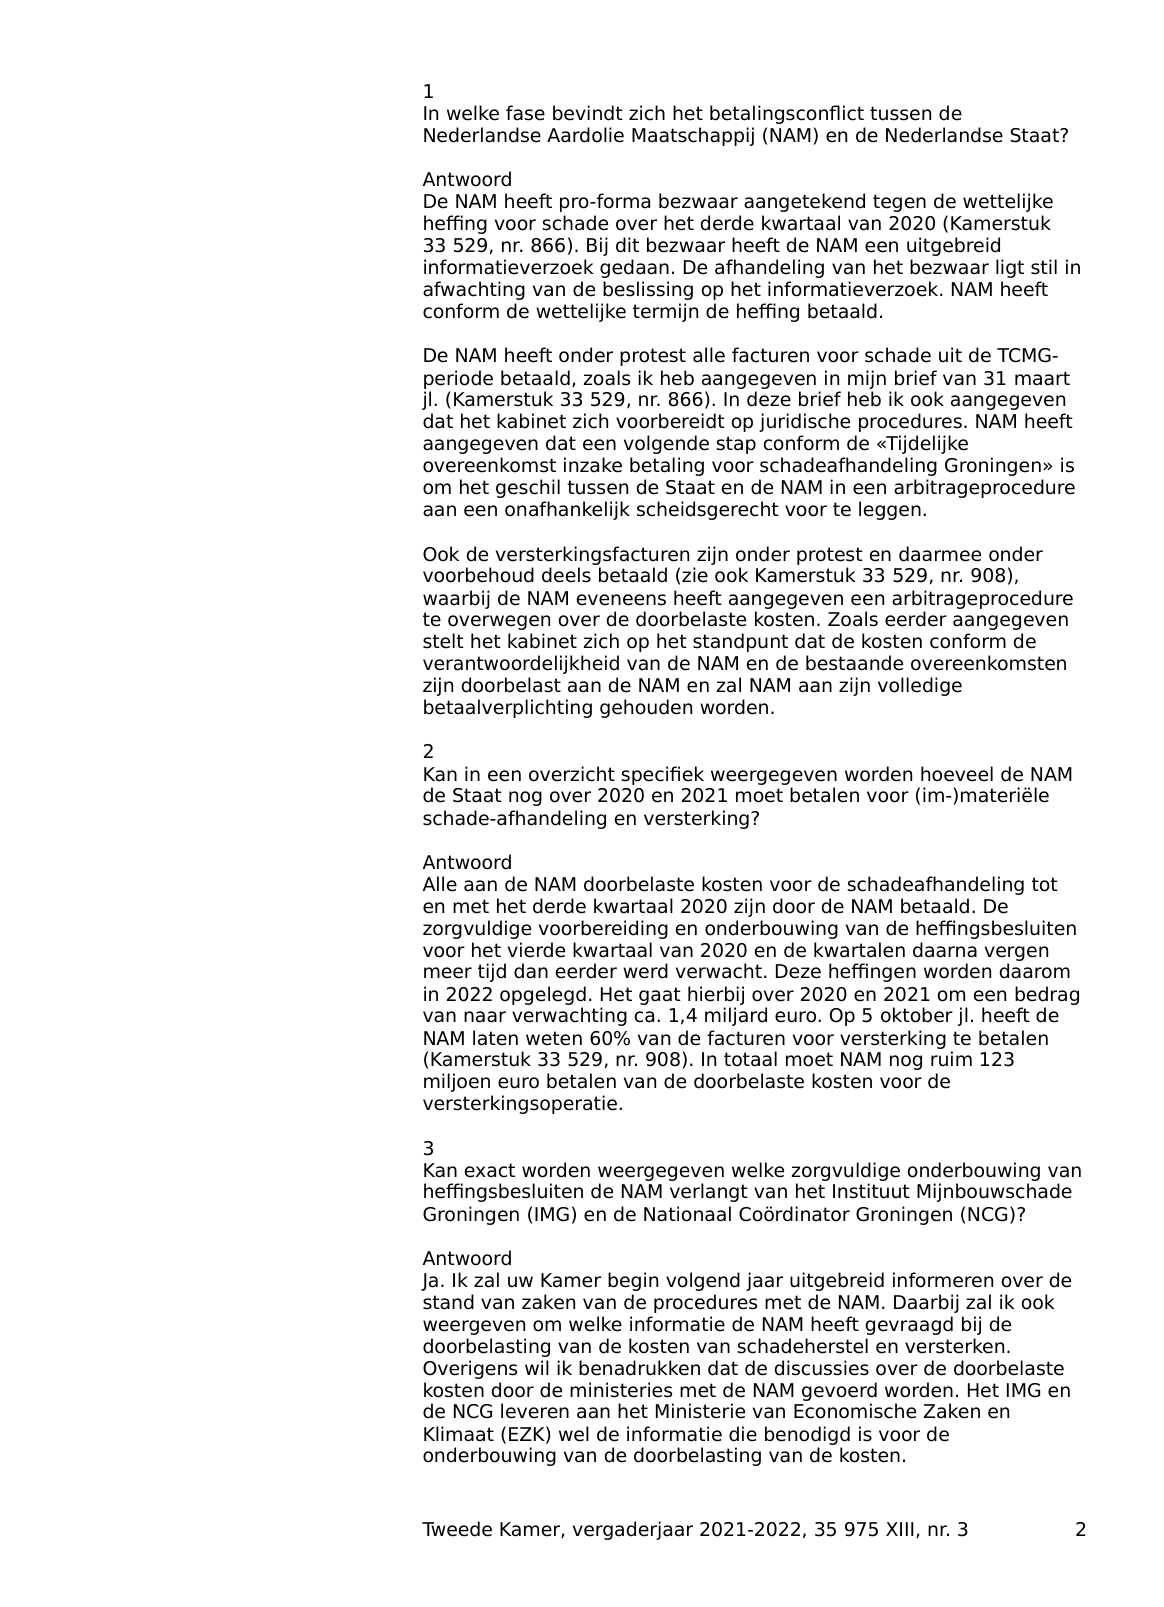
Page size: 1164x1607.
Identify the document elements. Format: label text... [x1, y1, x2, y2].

text De NAM heeft pro-forma bezwaar aangetekend tegen de wettelijke heffing voor schade over het derde kwartaal van 2020 (Kamerstuk 33 529, nr. 866). Bij dit bezwaar heeft de NAM een uitgebreid informatieverzoek gedaan. De afhandeling van het bezwaar ligt stil in afwachting van de beslissing op het informatieverzoek. NAM heeft conform de wettelijke termijn de heffing betaald. [422, 191, 1087, 323]
text Ja. Ik zal uw Kamer begin volgend jaar uitgebreid informeren over de stand van zaken van de procedures met de NAM. Daarbij zal ik ook weergeven om welke informatie de NAM heeft gevraagd bij de doorbelasting van de kosten van schadeherstel en versterken. Overigens wil ik benadrukken dat de discussies over de doorbelaste kosten door de ministeries met de NAM gevoerd worden. Het IMG en de NCG leveren aan het Ministerie van Economische Zaken en Klimaat (EZK) wel de informatie die benodigd is voor de onderbouwing van de doorbelasting van de kosten. [422, 1269, 1087, 1467]
text 3 [422, 1137, 1087, 1159]
text Alle aan de NAM doorbelaste kosten voor de schadeafhandeling tot en met het derde kwartaal 2020 zijn door de NAM betaald. De zorgvuldige voorbereiding en onderbouwing van de heffingsbesluiten voor het vierde kwartaal van 2020 en de kwartalen daarna vergen meer tijd dan eerder werd verwacht. Deze heffingen worden daarom in 2022 opgelegd. Het gaat hierbij over 2020 en 2021 om een bedrag van naar verwachting ca. 1,4 miljard euro. Op 5 oktober jl. heeft de NAM laten weten 60% van de facturen voor versterking te betalen (Kamerstuk 33 529, nr. 908). In totaal moet NAM nog ruim 123 miljoen euro betalen van de doorbelaste kosten voor de versterkingsoperatie. [422, 873, 1087, 1115]
text De NAM heeft onder protest alle facturen voor schade uit de TCMG-periode betaald, zoals ik heb aangegeven in mijn brief van 31 maart jl. (Kamerstuk 33 529, nr. 866). In deze brief heb ik ook aangegeven dat het kabinet zich voorbereidt op juridische procedures. NAM heeft aangegeven dat een volgende stap conform de «Tijdelijke overeenkomst inzake betaling voor schadeafhandeling Groningen» is om het geschil tussen de Staat en de NAM in een arbitrageprocedure aan een onafhankelijk scheidsgerecht voor te leggen. [422, 345, 1087, 521]
text Ook de versterkingsfacturen zijn onder protest en daarmee onder voorbehoud deels betaald (zie ook Kamerstuk 33 529, nr. 908), waarbij de NAM eveneens heeft aangegeven een arbitrageprocedure te overwegen over de doorbelaste kosten. Zoals eerder aangegeven stelt het kabinet zich op het standpunt dat de kosten conform de verantwoordelijkheid van de NAM en de bestaande overeenkomsten zijn doorbelast aan de NAM en zal NAM aan zijn volledige betaalverplichting gehouden worden. [422, 543, 1087, 719]
text Antwoord [422, 1248, 1087, 1269]
text Kan exact worden weergegeven welke zorgvuldige onderbouwing van heffingsbesluiten de NAM verlangt van het Instituut Mijnbouwschade Groningen (IMG) en de Nationaal Coördinator Groningen (NCG)? [422, 1159, 1087, 1225]
text 1 [422, 81, 1087, 103]
text In welke fase bevindt zich het betalingsconflict tussen de Nederlandse Aardolie Maatschappij (NAM) en de Nederlandse Staat? [422, 103, 1087, 147]
text Kan in een overzicht specifiek weergegeven worden hoeveel de NAM de Staat nog over 2020 en 2021 moet betalen voor (im-)materiële schade-afhandeling en versterking? [422, 763, 1087, 829]
text Antwoord [422, 852, 1087, 873]
text Antwoord [422, 169, 1087, 191]
text 2 [422, 741, 1087, 763]
